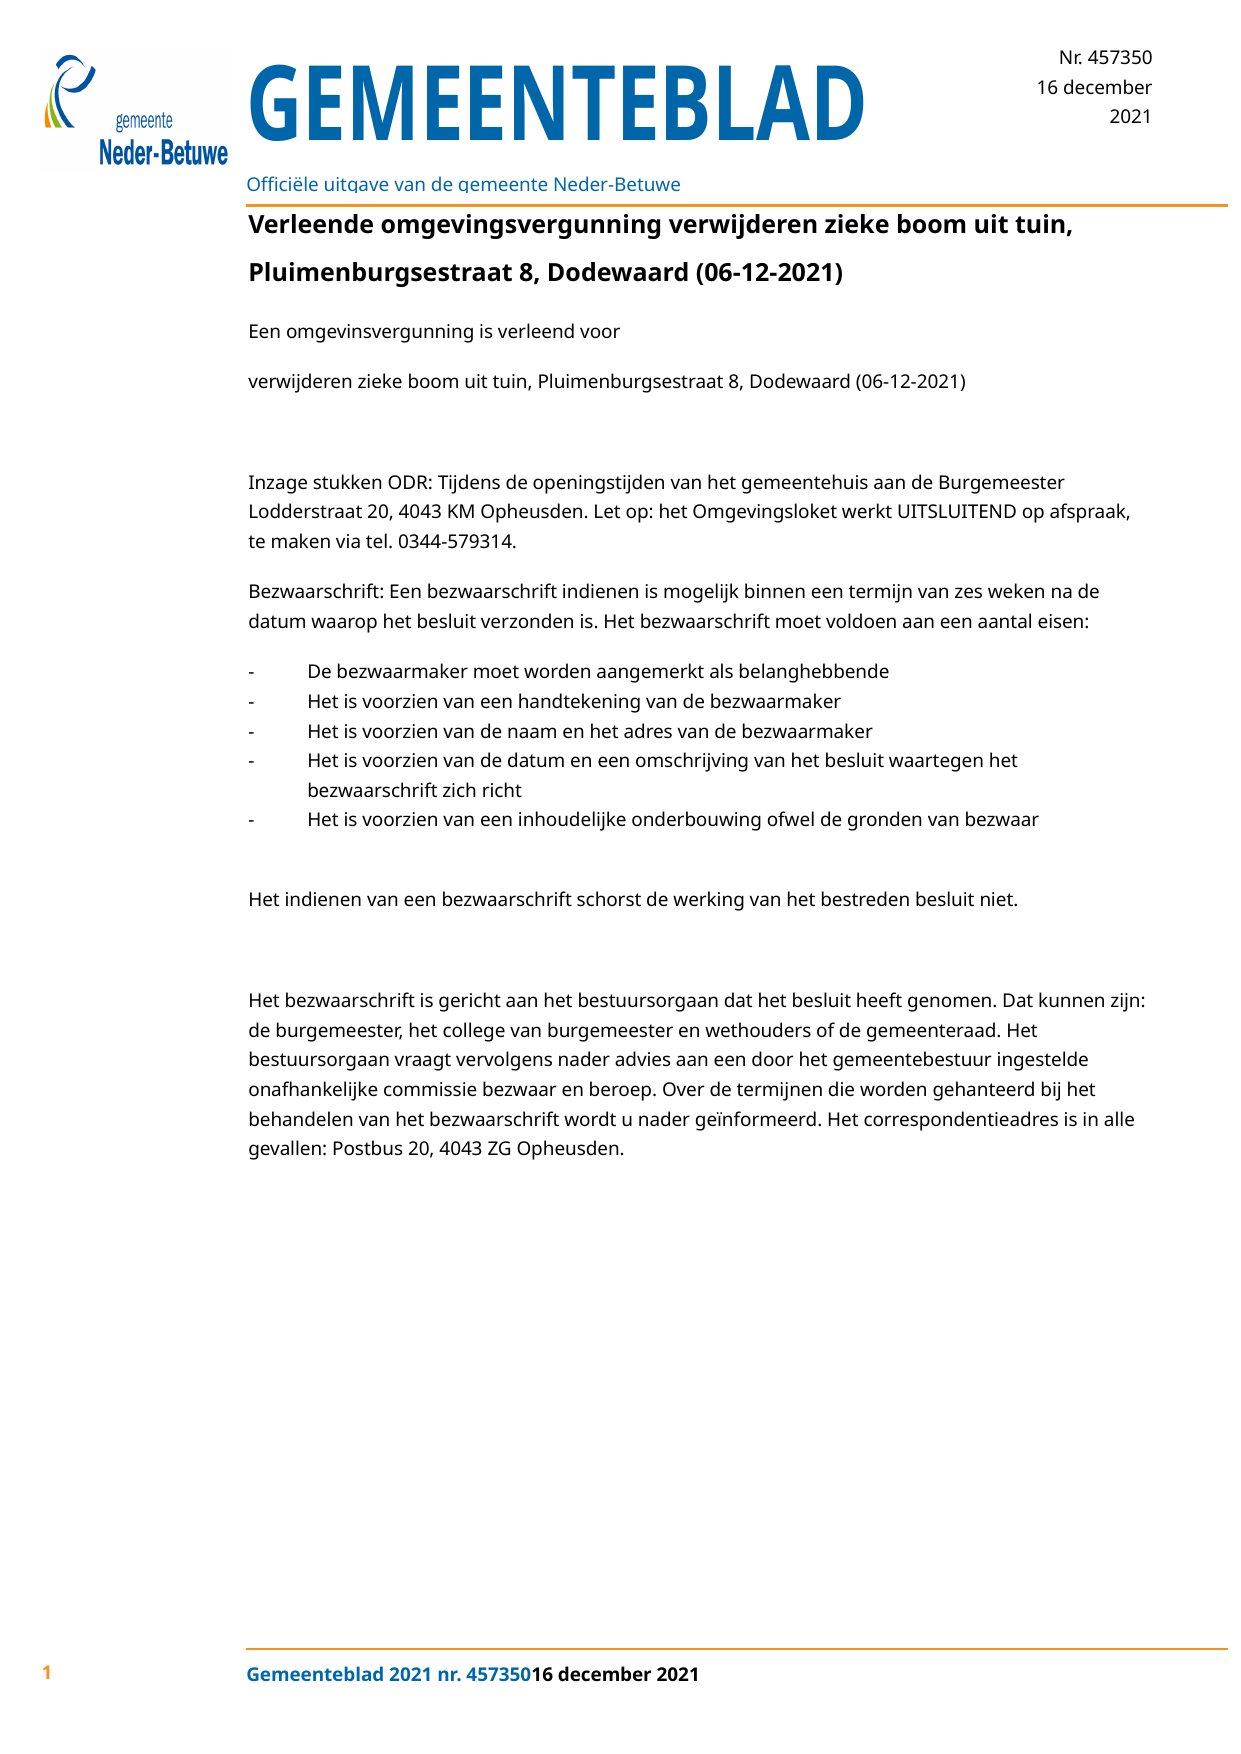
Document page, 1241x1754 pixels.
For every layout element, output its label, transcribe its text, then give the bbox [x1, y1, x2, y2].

list De bezwaarmaker moet worden aangemerkt als belanghebbende [248, 659, 1152, 684]
text Verleende omgevingsvergunning verwijderen zieke boom uit tuin, Pluimenburgsestraat 8, Dodewaard (06-12-2021) [248, 207, 1152, 288]
text Bezwaarschrift: Een bezwaarschrift indienen is mogelijk binnen een termijn van zes weken na de datum waarop het besluit verzonden is. Het bezwaarschrift moet voldoen aan een aantal eisen: [248, 579, 1152, 634]
text Het indienen van een bezwaarschrift schorst de werking van het bestreden besluit niet. [248, 887, 1152, 912]
text Inzage stukken ODR: Tijdens de openingstijden van het gemeentehuis aan de Burgemeester Lodderstraat 20, 4043 KM Opheusden. Let op: het Omgevingsloket werkt UITSLUITEND op afspraak, te maken via tel. 0344-579314. [248, 469, 1152, 554]
list Het is voorzien van een handtekening van de bezwaarmaker [248, 688, 1152, 714]
picture [41, 47, 231, 172]
list Het is voorzien van de datum en een omschrijving van het besluit waartegen het bezwaarschrift zich richt [248, 747, 1152, 803]
list Het is voorzien van een inhoudelijke onderbouwing ofwel de gronden van bezwaar [248, 807, 1152, 832]
text Het bezwaarschrift is gericht aan het bestuursorgaan dat het besluit heeft genomen. Dat kunnen zijn: de burgemeester, het college van burgemeester en wethouders of de gemeenteraad. Het bestuursorgaan vraagt vervolgens nader advies aan een door het gemeentebestuur ingestelde onafhankelijke commissie bezwaar en beroep. Over de termijnen die worden gehanteerd bij het behandelen van het bezwaarschrift wordt u nader geïnformeerd. Het correspondentieadres is in alle gevallen: Postbus 20, 4043 ZG Opheusden. [248, 987, 1152, 1161]
list Het is voorzien van de naam en het adres van de bezwaarmaker [248, 718, 1152, 744]
text Een omgevinsvergunning is verleend voor [248, 318, 1152, 344]
text verwijderen zieke boom uit tuin, Pluimenburgsestraat 8, Dodewaard (06-12-2021) [248, 368, 1152, 394]
